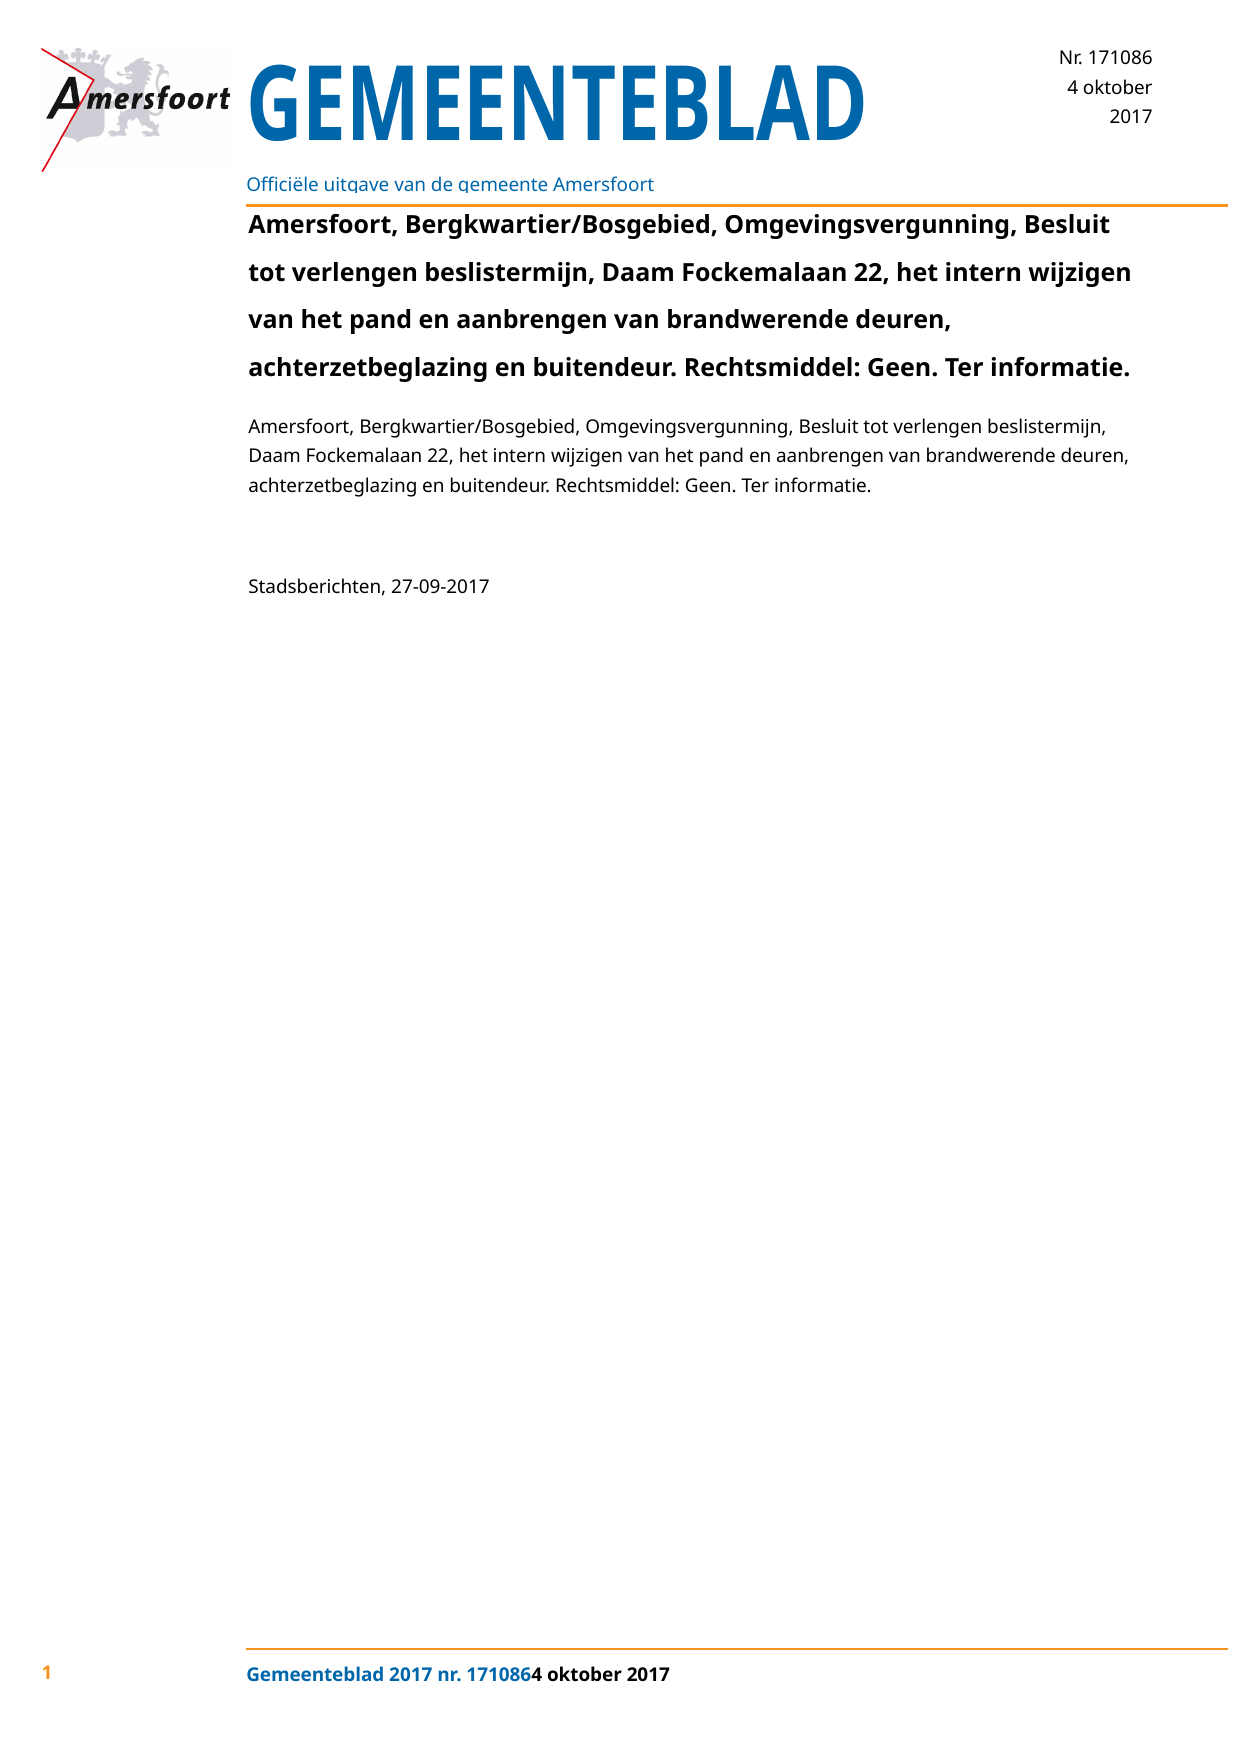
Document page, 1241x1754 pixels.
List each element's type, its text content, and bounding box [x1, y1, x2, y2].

text Stadsberichten, 27-09-2017 [248, 573, 1152, 599]
picture [41, 47, 231, 172]
text Amersfoort, Bergkwartier/Bosgebied, Omgevingsvergunning, Besluit tot verlengen beslistermijn, Daam Fockemalaan 22, het intern wijzigen van het pand en aanbrengen van brandwerende deuren, achterzetbeglazing en buitendeur. Rechtsmiddel: Geen. Ter informatie. [248, 207, 1152, 384]
text Amersfoort, Bergkwartier/Bosgebied, Omgevingsvergunning, Besluit tot verlengen beslistermijn, Daam Fockemalaan 22, het intern wijzigen van het pand en aanbrengen van brandwerende deuren, achterzetbeglazing en buitendeur. Rechtsmiddel: Geen. Ter informatie. [248, 413, 1152, 498]
